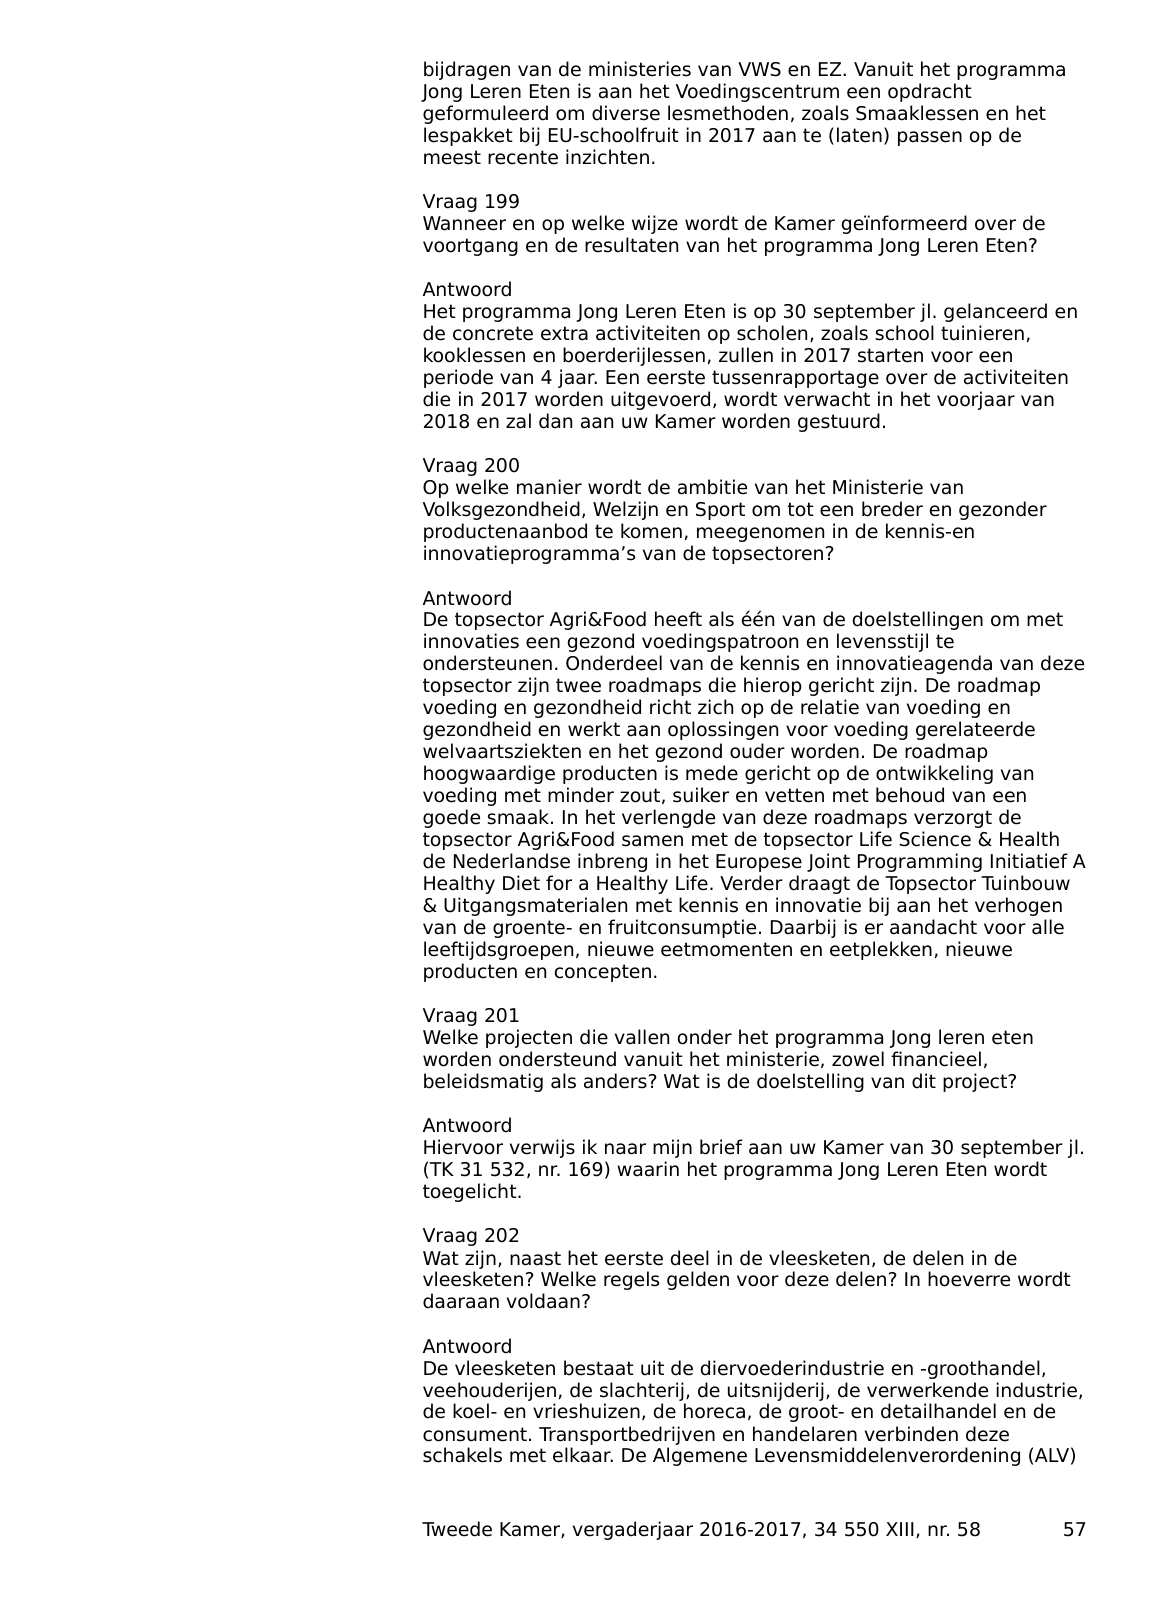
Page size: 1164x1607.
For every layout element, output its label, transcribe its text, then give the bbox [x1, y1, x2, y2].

text De vleesketen bestaat uit de diervoederindustrie en -groothandel, veehouderijen, de slachterij, de uitsnijderij, de verwerkende industrie, de koel- en vrieshuizen, de horeca, de groot- en detailhandel en de consument. Transportbedrijven en handelaren verbinden deze schakels met elkaar. De Algemene Levensmiddelenverordening (ALV) [422, 1357, 1087, 1467]
text Vraag 202 [422, 1225, 1087, 1247]
text Het programma Jong Leren Eten is op 30 september jl. gelanceerd en de concrete extra activiteiten op scholen, zoals school tuinieren, kooklessen en boerderijlessen, zullen in 2017 starten voor een periode van 4 jaar. Een eerste tussenrapportage over de activiteiten die in 2017 worden uitgevoerd, wordt verwacht in het voorjaar van 2018 en zal dan aan uw Kamer worden gestuurd. [422, 301, 1087, 433]
text Op welke manier wordt de ambitie van het Ministerie van Volksgezondheid, Welzijn en Sport om tot een breder en gezonder productenaanbod te komen, meegenomen in de kennis-en innovatieprogramma’s van de topsectoren? [422, 477, 1087, 565]
text Welke projecten die vallen onder het programma Jong leren eten worden ondersteund vanuit het ministerie, zowel financieel, beleidsmatig als anders? Wat is de doelstelling van dit project? [422, 1027, 1087, 1093]
text Antwoord [422, 279, 1087, 301]
text Wanneer en op welke wijze wordt de Kamer geïnformeerd over de voortgang en de resultaten van het programma Jong Leren Eten? [422, 213, 1087, 257]
text De topsector Agri&Food heeft als één van de doelstellingen om met innovaties een gezond voedingspatroon en levensstijl te ondersteunen. Onderdeel van de kennis en innovatieagenda van deze topsector zijn twee roadmaps die hierop gericht zijn. De roadmap voeding en gezondheid richt zich op de relatie van voeding en gezondheid en werkt aan oplossingen voor voeding gerelateerde welvaartsziekten en het gezond ouder worden. De roadmap hoogwaardige producten is mede gericht op de ontwikkeling van voeding met minder zout, suiker en vetten met behoud van een goede smaak. In het verlengde van deze roadmaps verzorgt de topsector Agri&Food samen met de topsector Life Science & Health de Nederlandse inbreng in het Europese Joint Programming Initiatief A Healthy Diet for a Healthy Life. Verder draagt de Topsector Tuinbouw & Uitgangsmaterialen met kennis en innovatie bij aan het verhogen van de groente- en fruitconsumptie. Daarbij is er aandacht voor alle leeftijdsgroepen, nieuwe eetmomenten en eetplekken, nieuwe producten en concepten. [422, 609, 1087, 983]
text Vraag 199 [422, 191, 1087, 213]
text Vraag 200 [422, 455, 1087, 477]
text Antwoord [422, 587, 1087, 609]
text Hiervoor verwijs ik naar mijn brief aan uw Kamer van 30 september jl. (TK 31 532, nr. 169) waarin het programma Jong Leren Eten wordt toegelicht. [422, 1137, 1087, 1203]
text Vraag 201 [422, 1005, 1087, 1027]
text Antwoord [422, 1336, 1087, 1357]
text Antwoord [422, 1115, 1087, 1137]
text bijdragen van de ministeries van VWS en EZ. Vanuit het programma Jong Leren Eten is aan het Voedingscentrum een opdracht geformuleerd om diverse lesmethoden, zoals Smaaklessen en het lespakket bij EU-schoolfruit in 2017 aan te (laten) passen op de meest recente inzichten. [422, 59, 1087, 169]
text Wat zijn, naast het eerste deel in de vleesketen, de delen in de vleesketen? Welke regels gelden voor deze delen? In hoeverre wordt daaraan voldaan? [422, 1247, 1087, 1313]
